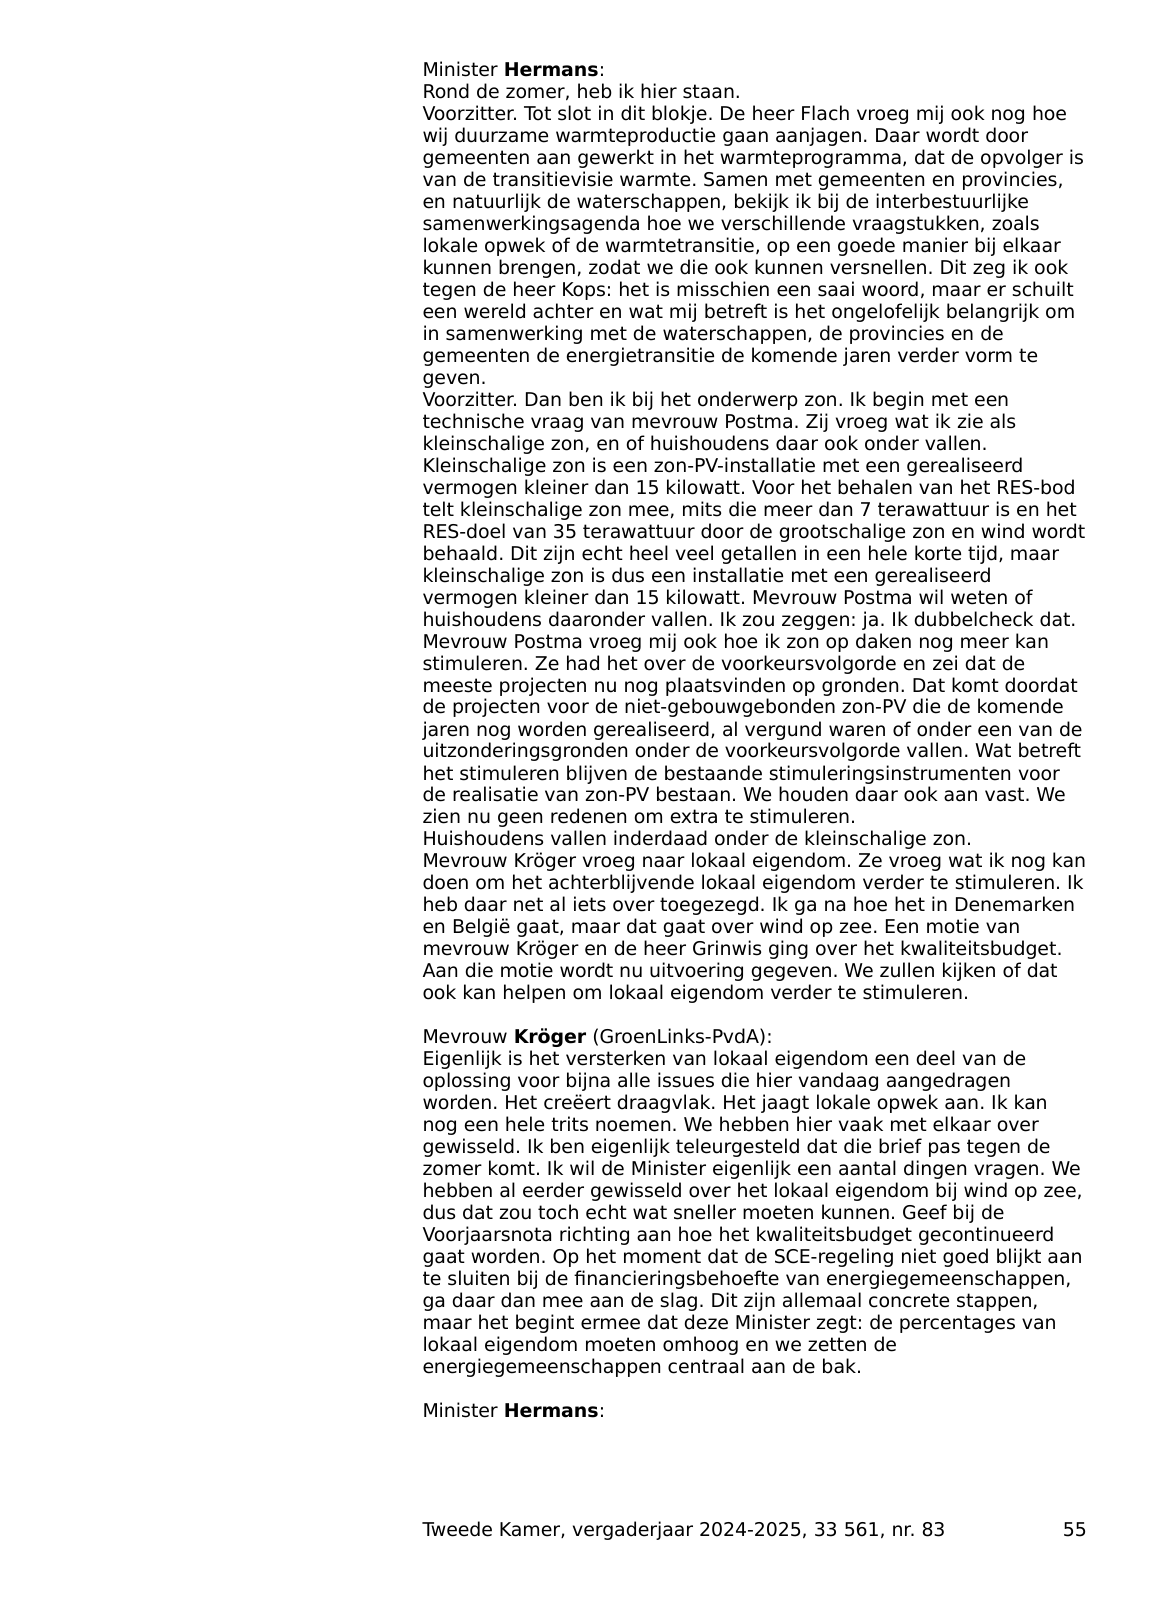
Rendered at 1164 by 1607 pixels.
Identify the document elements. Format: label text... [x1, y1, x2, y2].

text Minister Hermans: [422, 1400, 1087, 1422]
text Huishoudens vallen inderdaad onder de kleinschalige zon. [422, 828, 1087, 850]
text Rond de zomer, heb ik hier staan. [422, 81, 1087, 103]
text Eigenlijk is het versterken van lokaal eigendom een deel van de oplossing voor bijna alle issues die hier vandaag aangedragen worden. Het creëert draagvlak. Het jaagt lokale opwek aan. Ik kan nog een hele trits noemen. We hebben hier vaak met elkaar over gewisseld. Ik ben eigenlijk teleurgesteld dat die brief pas tegen de zomer komt. Ik wil de Minister eigenlijk een aantal dingen vragen. We hebben al eerder gewisseld over het lokaal eigendom bij wind op zee, dus dat zou toch echt wat sneller moeten kunnen. Geef bij de Voorjaarsnota richting aan hoe het kwaliteitsbudget gecontinueerd gaat worden. Op het moment dat de SCE-regeling niet goed blijkt aan te sluiten bij de financieringsbehoefte van energiegemeenschappen, ga daar dan mee aan de slag. Dit zijn allemaal concrete stappen, maar het begint ermee dat deze Minister zegt: de percentages van lokaal eigendom moeten omhoog en we zetten de energiegemeenschappen centraal aan de bak. [422, 1048, 1087, 1378]
text Mevrouw Kröger (GroenLinks-PvdA): [422, 1026, 1087, 1048]
text Voorzitter. Dan ben ik bij het onderwerp zon. Ik begin met een technische vraag van mevrouw Postma. Zij vroeg wat ik zie als kleinschalige zon, en of huishoudens daar ook onder vallen. Kleinschalige zon is een zon-PV-installatie met een gerealiseerd vermogen kleiner dan 15 kilowatt. Voor het behalen van het RES-bod telt kleinschalige zon mee, mits die meer dan 7 terawattuur is en het RES-doel van 35 terawattuur door de grootschalige zon en wind wordt behaald. Dit zijn echt heel veel getallen in een hele korte tijd, maar kleinschalige zon is dus een installatie met een gerealiseerd vermogen kleiner dan 15 kilowatt. Mevrouw Postma wil weten of huishoudens daaronder vallen. Ik zou zeggen: ja. Ik dubbelcheck dat. [422, 389, 1087, 631]
text Mevrouw Kröger vroeg naar lokaal eigendom. Ze vroeg wat ik nog kan doen om het achterblijvende lokaal eigendom verder te stimuleren. Ik heb daar net al iets over toegezegd. Ik ga na hoe het in Denemarken en België gaat, maar dat gaat over wind op zee. Een motie van mevrouw Kröger en de heer Grinwis ging over het kwaliteitsbudget. Aan die motie wordt nu uitvoering gegeven. We zullen kijken of dat ook kan helpen om lokaal eigendom verder te stimuleren. [422, 850, 1087, 1004]
text Mevrouw Postma vroeg mij ook hoe ik zon op daken nog meer kan stimuleren. Ze had het over de voorkeursvolgorde en zei dat de meeste projecten nu nog plaatsvinden op gronden. Dat komt doordat de projecten voor de niet-gebouwgebonden zon-PV die de komende jaren nog worden gerealiseerd, al vergund waren of onder een van de uitzonderingsgronden onder de voorkeursvolgorde vallen. Wat betreft het stimuleren blijven de bestaande stimuleringsinstrumenten voor de realisatie van zon-PV bestaan. We houden daar ook aan vast. We zien nu geen redenen om extra te stimuleren. [422, 631, 1087, 828]
text Minister Hermans: [422, 59, 1087, 81]
text Voorzitter. Tot slot in dit blokje. De heer Flach vroeg mij ook nog hoe wij duurzame warmteproductie gaan aanjagen. Daar wordt door gemeenten aan gewerkt in het warmteprogramma, dat de opvolger is van de transitievisie warmte. Samen met gemeenten en provincies, en natuurlijk de waterschappen, bekijk ik bij de interbestuurlijke samenwerkingsagenda hoe we verschillende vraagstukken, zoals lokale opwek of de warmtetransitie, op een goede manier bij elkaar kunnen brengen, zodat we die ook kunnen versnellen. Dit zeg ik ook tegen de heer Kops: het is misschien een saai woord, maar er schuilt een wereld achter en wat mij betreft is het ongelofelijk belangrijk om in samenwerking met de waterschappen, de provincies en de gemeenten de energietransitie de komende jaren verder vorm te geven. [422, 103, 1087, 389]
